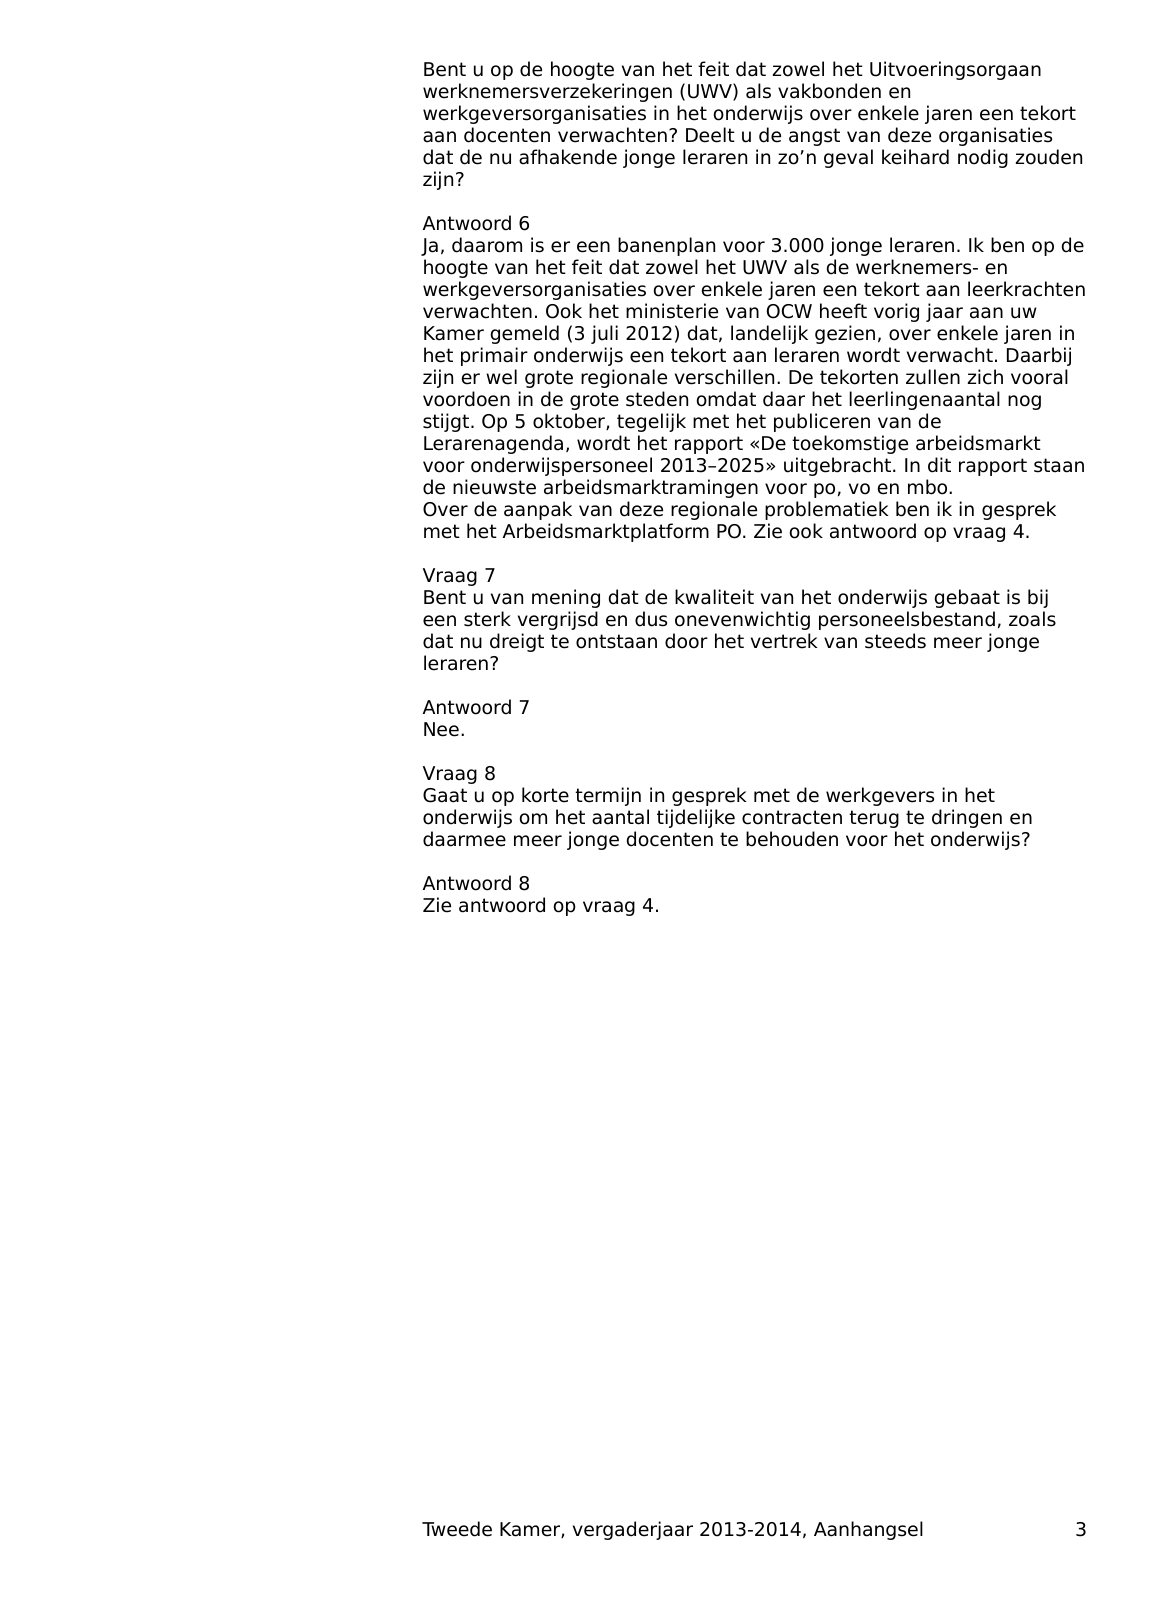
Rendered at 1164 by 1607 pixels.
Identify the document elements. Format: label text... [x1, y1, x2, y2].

text Nee. [422, 719, 1087, 741]
text Antwoord 8 [422, 873, 1087, 895]
text Ja, daarom is er een banenplan voor 3.000 jonge leraren. Ik ben op de hoogte van het feit dat zowel het UWV als de werknemers- en werkgeversorganisaties over enkele jaren een tekort aan leerkrachten verwachten. Ook het ministerie van OCW heeft vorig jaar aan uw Kamer gemeld (3 juli 2012) dat, landelijk gezien, over enkele jaren in het primair onderwijs een tekort aan leraren wordt verwacht. Daarbij zijn er wel grote regionale verschillen. De tekorten zullen zich vooral voordoen in de grote steden omdat daar het leerlingenaantal nog stijgt. Op 5 oktober, tegelijk met het publiceren van de Lerarenagenda, wordt het rapport «De toekomstige arbeidsmarkt voor onderwijspersoneel 2013–2025» uitgebracht. In dit rapport staan de nieuwste arbeidsmarktramingen voor po, vo en mbo. [422, 235, 1087, 499]
text Bent u van mening dat de kwaliteit van het onderwijs gebaat is bij een sterk vergrijsd en dus onevenwichtig personeelsbestand, zoals dat nu dreigt te ontstaan door het vertrek van steeds meer jonge leraren? [422, 587, 1087, 675]
text Vraag 8 [422, 763, 1087, 785]
text Zie antwoord op vraag 4. [422, 895, 1087, 917]
text Gaat u op korte termijn in gesprek met de werkgevers in het onderwijs om het aantal tijdelijke contracten terug te dringen en daarmee meer jonge docenten te behouden voor het onderwijs? [422, 785, 1087, 851]
text Antwoord 7 [422, 697, 1087, 719]
text Bent u op de hoogte van het feit dat zowel het Uitvoeringsorgaan werknemersverzekeringen (UWV) als vakbonden en werkgeversorganisaties in het onderwijs over enkele jaren een tekort aan docenten verwachten? Deelt u de angst van deze organisaties dat de nu afhakende jonge leraren in zo’n geval keihard nodig zouden zijn? [422, 59, 1087, 191]
text Over de aanpak van deze regionale problematiek ben ik in gesprek met het Arbeidsmarktplatform PO. Zie ook antwoord op vraag 4. [422, 499, 1087, 543]
text Antwoord 6 [422, 213, 1087, 235]
text Vraag 7 [422, 565, 1087, 587]
